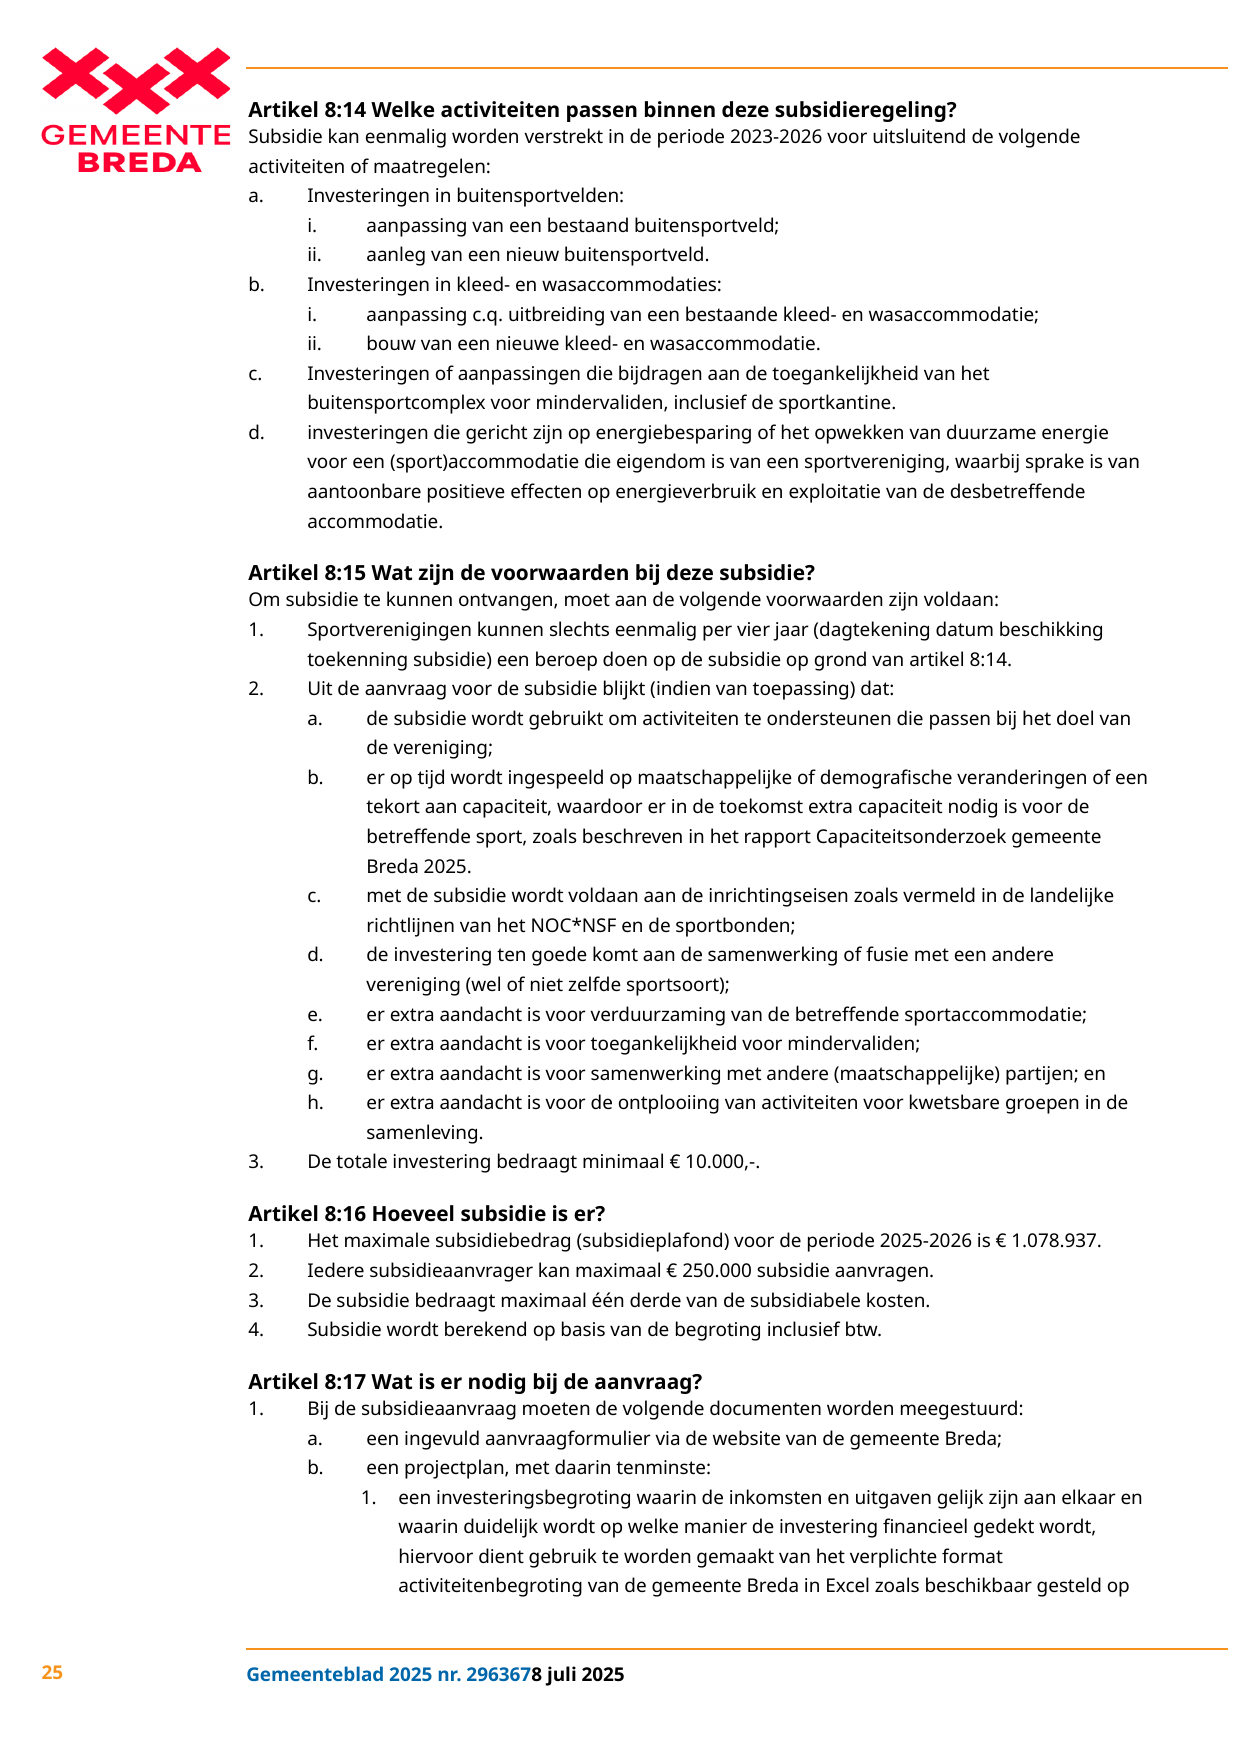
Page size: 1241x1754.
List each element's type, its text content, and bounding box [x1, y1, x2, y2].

list aanpassing van een bestaand buitensportveld; [307, 212, 1152, 238]
text Artikel 8:15 Wat zijn de voorwaarden bij deze subsidie? [248, 558, 1152, 587]
list er extra aandacht is voor de ontplooiing van activiteiten voor kwetsbare groepen in de samenleving. [307, 1089, 1152, 1145]
list Investeringen in buitensportvelden: [248, 182, 1152, 208]
list een projectplan, met daarin tenminste: [307, 1454, 1152, 1480]
list Uit de aanvraag voor de subsidie blijkt (indien van toepassing) dat: [248, 675, 1152, 701]
list er extra aandacht is voor samenwerking met andere (maatschappelijke) partijen; en [307, 1060, 1152, 1086]
list aanpassing c.q. uitbreiding van een bestaande kleed- en wasaccommodatie; [307, 301, 1152, 326]
list de investering ten goede komt aan de samenwerking of fusie met een andere vereniging (wel of niet zelfde sportsoort); [307, 942, 1152, 997]
list er op tijd wordt ingespeeld op maatschappelijke of demografische veranderingen of een tekort aan capaciteit, waardoor er in de toekomst extra capaciteit nodig is voor de betreffende sport, zoals beschreven in het rapport Capaciteitsonderzoek gemeente Breda 2025. [307, 764, 1152, 879]
picture [41, 47, 231, 172]
list Sportverenigingen kunnen slechts eenmalig per vier jaar (dagtekening datum beschikking toekenning subsidie) een beroep doen op de subsidie op grond van artikel 8:14. [248, 616, 1152, 672]
list De subsidie bedraagt maximaal één derde van de subsidiabele kosten. [248, 1287, 1152, 1312]
text Artikel 8:16 Hoeveel subsidie is er? [248, 1199, 1152, 1228]
text Om subsidie te kunnen ontvangen, moet aan de volgende voorwaarden zijn voldaan: [248, 587, 1152, 612]
text Subsidie kan eenmalig worden verstrekt in de periode 2023-2026 voor uitsluitend de volgende activiteiten of maatregelen: [248, 123, 1152, 178]
list Investeringen in kleed- en wasaccommodaties: [248, 271, 1152, 297]
list een investeringsbegroting waarin de inkomsten en uitgaven gelijk zijn aan elkaar en waarin duidelijk wordt op welke manier de investering financieel gedekt wordt, hiervoor dient gebruik te worden gemaakt van het verplichte format activiteitenbegroting van de gemeente Breda in Excel zoals beschikbaar gesteld op [361, 1484, 1152, 1598]
list Bij de subsidieaanvraag moeten de volgende documenten worden meegestuurd: [248, 1395, 1152, 1421]
list Subsidie wordt berekend op basis van de begroting inclusief btw. [248, 1316, 1152, 1342]
list aanleg van een nieuw buitensportveld. [307, 242, 1152, 267]
list bouw van een nieuwe kleed- en wasaccommodatie. [307, 330, 1152, 356]
list de subsidie wordt gebruikt om activiteiten te ondersteunen die passen bij het doel van de vereniging; [307, 705, 1152, 760]
list een ingevuld aanvraagformulier via de website van de gemeente Breda; [307, 1425, 1152, 1451]
list investeringen die gericht zijn op energiebesparing of het opwekken van duurzame energie voor een (sport)accommodatie die eigendom is van een sportvereniging, waarbij sprake is van aantoonbare positieve effecten op energieverbruik en exploitatie van de desbetreffende accommodatie. [248, 419, 1152, 533]
text Artikel 8:17 Wat is er nodig bij de aanvraag? [248, 1367, 1152, 1395]
list er extra aandacht is voor verduurzaming van de betreffende sportaccommodatie; [307, 1001, 1152, 1027]
list Investeringen of aanpassingen die bijdragen aan de toegankelijkheid van het buitensportcomplex voor mindervaliden, inclusief de sportkantine. [248, 360, 1152, 415]
list met de subsidie wordt voldaan aan de inrichtingseisen zoals vermeld in de landelijke richtlijnen van het NOC*NSF en de sportbonden; [307, 882, 1152, 938]
list Het maximale subsidiebedrag (subsidieplafond) voor de periode 2025-2026 is € 1.078.937. [248, 1228, 1152, 1253]
list De totale investering bedraagt minimaal € 10.000,-. [248, 1149, 1152, 1174]
text Artikel 8:14 Welke activiteiten passen binnen deze subsidieregeling? [248, 95, 1152, 123]
list Iedere subsidieaanvrager kan maximaal € 250.000 subsidie aanvragen. [248, 1257, 1152, 1283]
list er extra aandacht is voor toegankelijkheid voor mindervaliden; [307, 1030, 1152, 1056]
